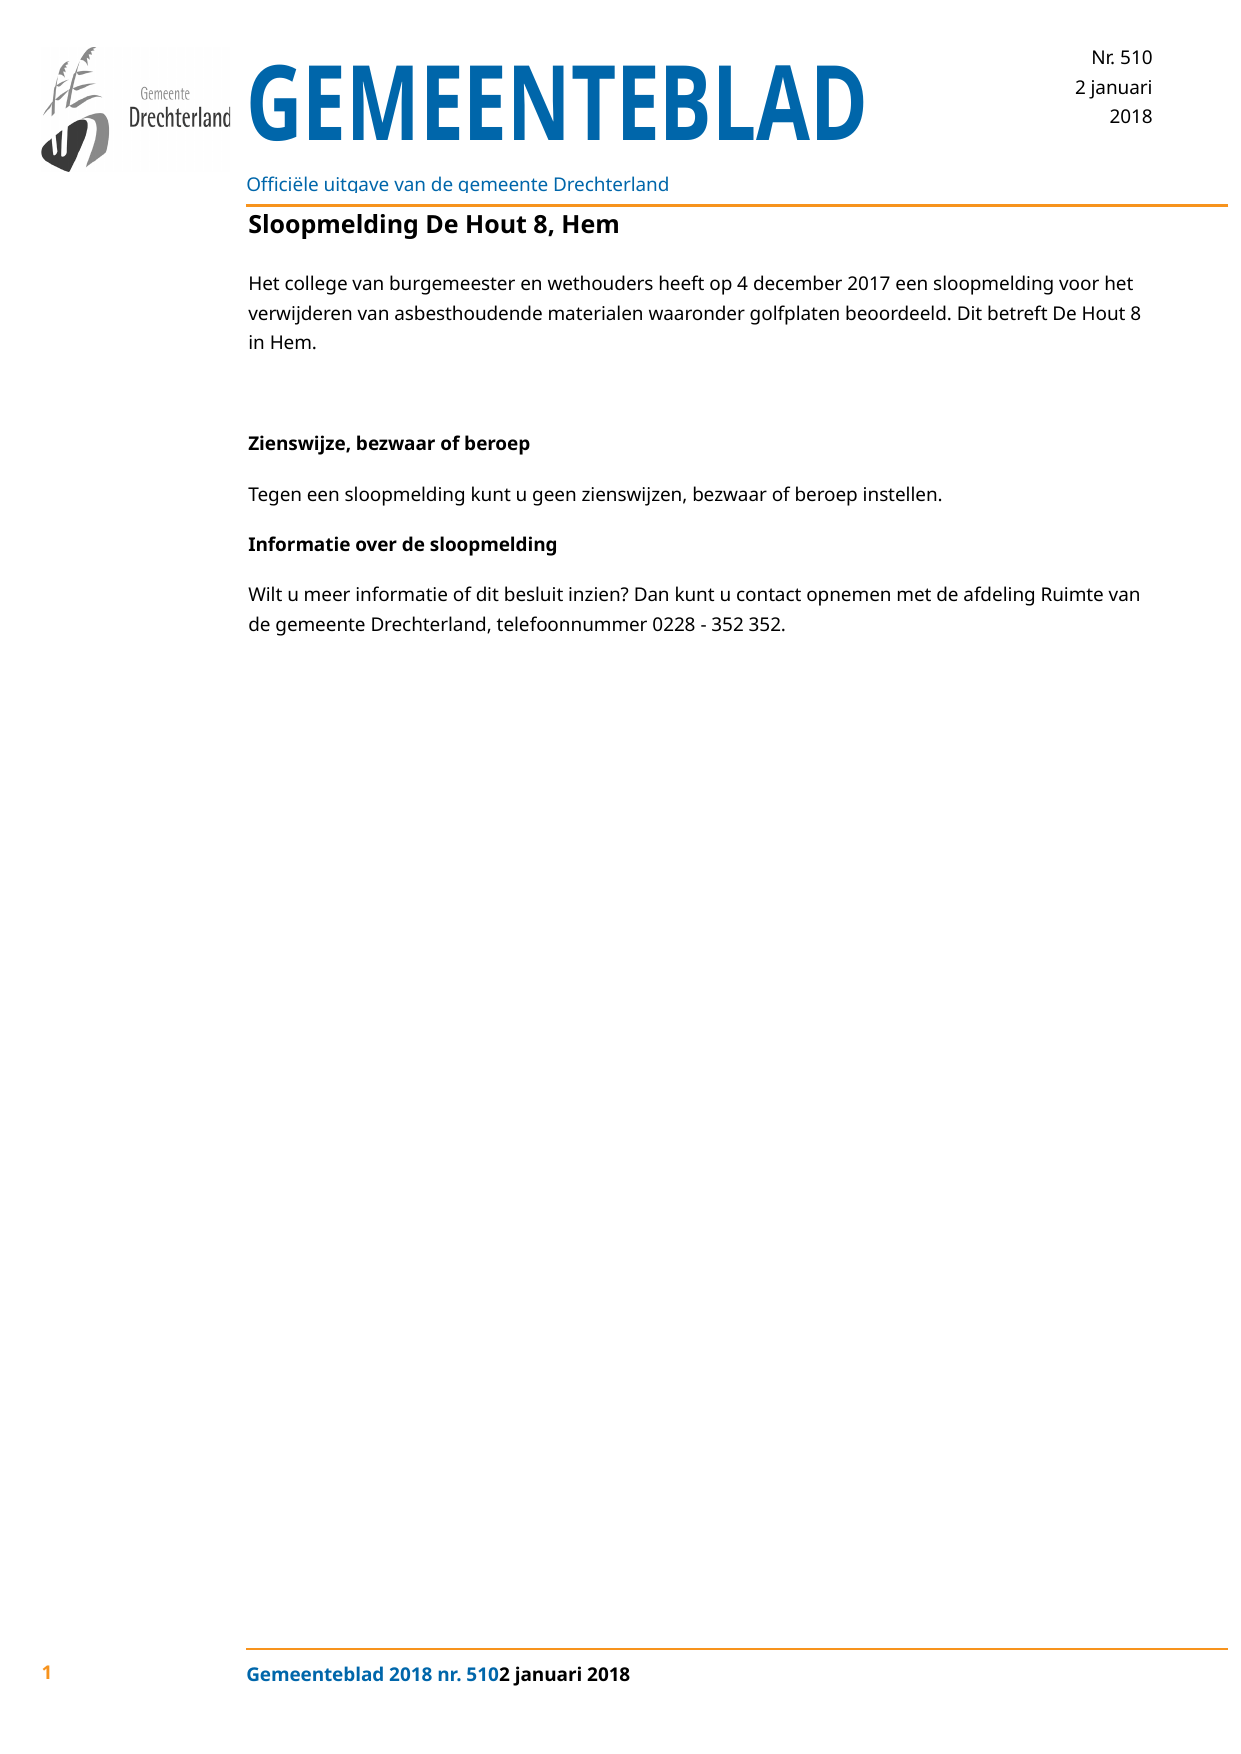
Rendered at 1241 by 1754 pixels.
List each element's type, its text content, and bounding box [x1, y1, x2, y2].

text Wilt u meer informatie of dit besluit inzien? Dan kunt u contact opnemen met de afdeling Ruimte van de gemeente Drechterland, telefoonnummer 0228 - 352 352. [248, 582, 1152, 637]
text Zienswijze, bezwaar of beroep [248, 430, 1152, 456]
text Informatie over de sloopmelding [248, 531, 1152, 557]
text Het college van burgemeester en wethouders heeft op 4 december 2017 een sloopmelding voor het verwijderen van asbesthoudende materialen waaronder golfplaten beoordeeld. Dit betreft De Hout 8 in Hem. [248, 270, 1152, 355]
picture [41, 47, 231, 172]
text Sloopmelding De Hout 8, Hem [248, 207, 1152, 241]
text Tegen een sloopmelding kunt u geen zienswijzen, bezwaar of beroep instellen. [248, 481, 1152, 506]
